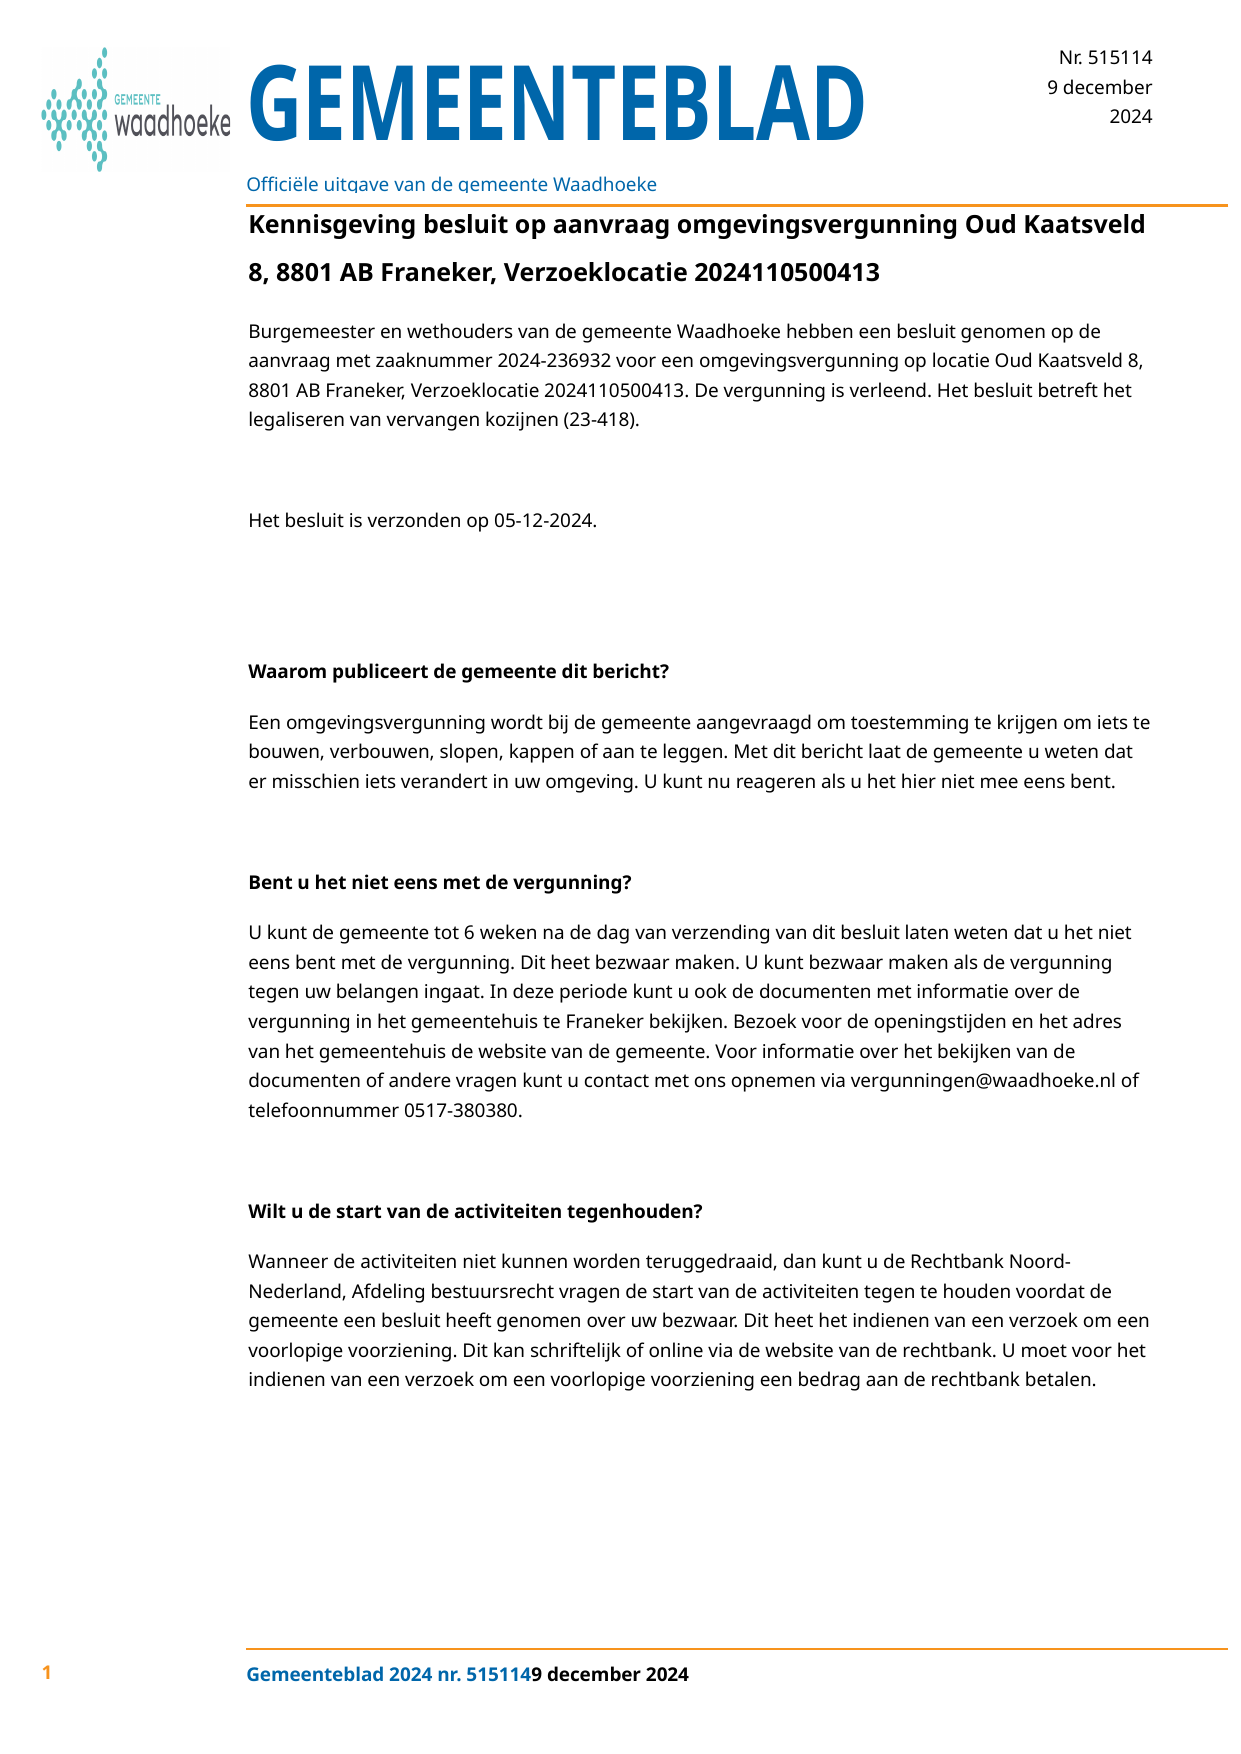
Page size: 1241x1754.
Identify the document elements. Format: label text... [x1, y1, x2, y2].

text Waarom publiceert de gemeente dit bericht? [248, 659, 1152, 684]
text Kennisgeving besluit op aanvraag omgevingsvergunning Oud Kaatsveld 8, 8801 AB Franeker, Verzoeklocatie 2024110500413 [248, 207, 1152, 288]
text Bent u het niet eens met de vergunning? [248, 869, 1152, 895]
text Wanneer de activiteiten niet kunnen worden teruggedraaid, dan kunt u de Rechtbank Noord-Nederland, Afdeling bestuursrecht vragen de start van de activiteiten tegen te houden voordat de gemeente een besluit heeft genomen over uw bezwaar. Dit heet het indienen van een verzoek om een voorlopige voorziening. Dit kan schriftelijk of online via de website van de rechtbank. U moet voor het indienen van een verzoek om een voorlopige voorziening een bedrag aan de rechtbank betalen. [248, 1248, 1152, 1392]
text Burgemeester en wethouders van de gemeente Waadhoeke hebben een besluit genomen op de aanvraag met zaaknummer 2024-236932 voor een omgevingsvergunning op locatie Oud Kaatsveld 8, 8801 AB Franeker, Verzoeklocatie 2024110500413. De vergunning is verleend. Het besluit betreft het legaliseren van vervangen kozijnen (23-418). [248, 318, 1152, 432]
text Het besluit is verzonden op 05-12-2024. [248, 507, 1152, 533]
text U kunt de gemeente tot 6 weken na de dag van verzending van dit besluit laten weten dat u het niet eens bent met de vergunning. Dit heet bezwaar maken. U kunt bezwaar maken als de vergunning tegen uw belangen ingaat. In deze periode kunt u ook de documenten met informatie over de vergunning in het gemeentehuis te Franeker bekijken. Bezoek voor de openingstijden en het adres van het gemeentehuis de website van de gemeente. Voor informatie over het bekijken van de documenten of andere vragen kunt u contact met ons opnemen via vergunningen@waadhoeke.nl of telefoonnummer 0517-380380. [248, 919, 1152, 1123]
text Wilt u de start van de activiteiten tegenhouden? [248, 1198, 1152, 1224]
picture [41, 47, 231, 172]
text Een omgevingsvergunning wordt bij de gemeente aangevraagd om toestemming te krijgen om iets te bouwen, verbouwen, slopen, kappen of aan te leggen. Met dit bericht laat de gemeente u weten dat er misschien iets verandert in uw omgeving. U kunt nu reageren als u het hier niet mee eens bent. [248, 709, 1152, 794]
